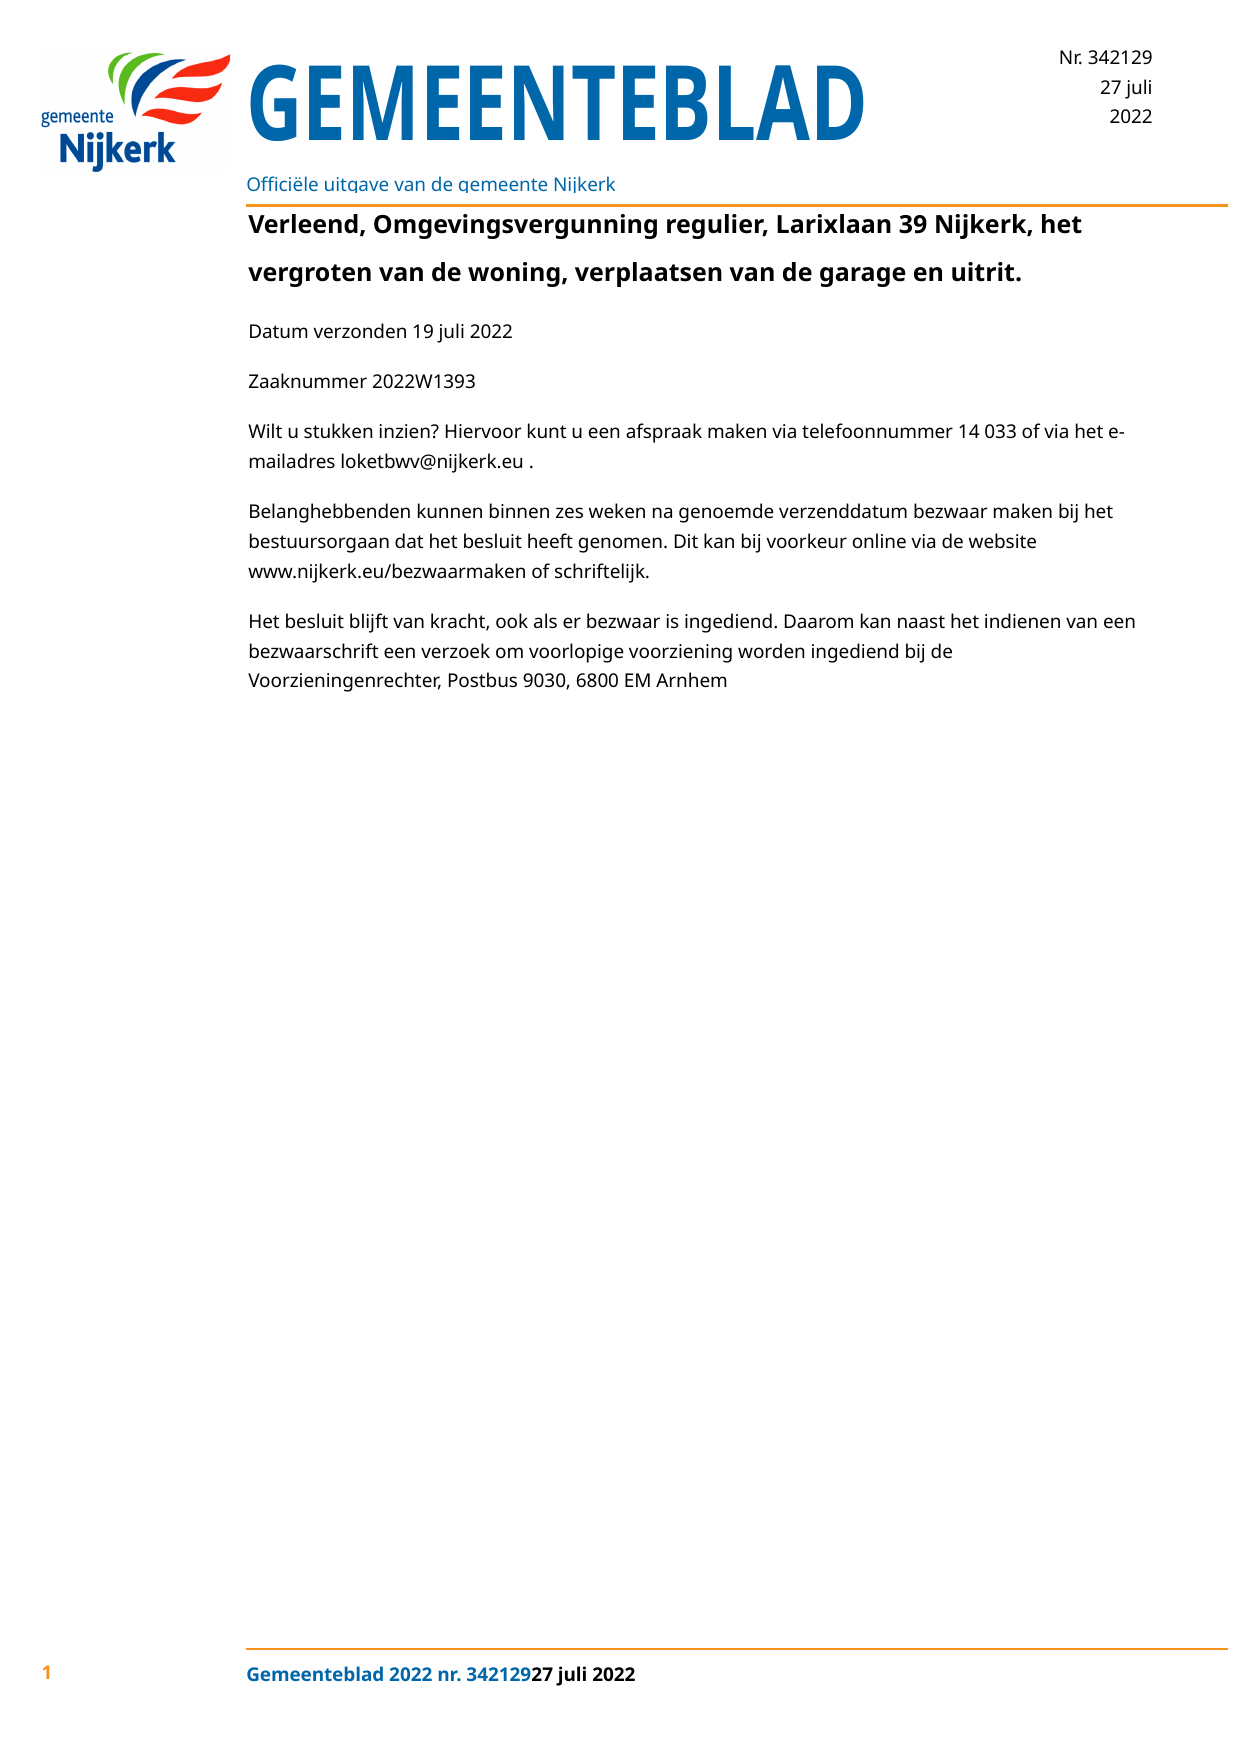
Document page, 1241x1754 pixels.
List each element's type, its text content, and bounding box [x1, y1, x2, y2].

text Zaaknummer 2022W1393 [248, 368, 1152, 394]
text Wilt u stukken inzien? Hiervoor kunt u een afspraak maken via telefoonnummer 14 033 of via het e-mailadres loketbwv@nijkerk.eu . [248, 419, 1152, 474]
text Belanghebbenden kunnen binnen zes weken na genoemde verzenddatum bezwaar maken bij het bestuursorgaan dat het besluit heeft genomen. Dit kan bij voorkeur online via de website www.nijkerk.eu/bezwaarmaken of schriftelijk. [248, 499, 1152, 584]
text Het besluit blijft van kracht, ook als er bezwaar is ingediend. Daarom kan naast het indienen van een bezwaarschrift een verzoek om voorlopige voorziening worden ingediend bij de Voorzieningenrechter, Postbus 9030, 6800 EM Arnhem [248, 608, 1152, 693]
text Datum verzonden 19 juli 2022 [248, 318, 1152, 344]
picture [41, 47, 231, 172]
text Verleend, Omgevingsvergunning regulier, Larixlaan 39 Nijkerk, het vergroten van de woning, verplaatsen van de garage en uitrit. [248, 207, 1152, 288]
